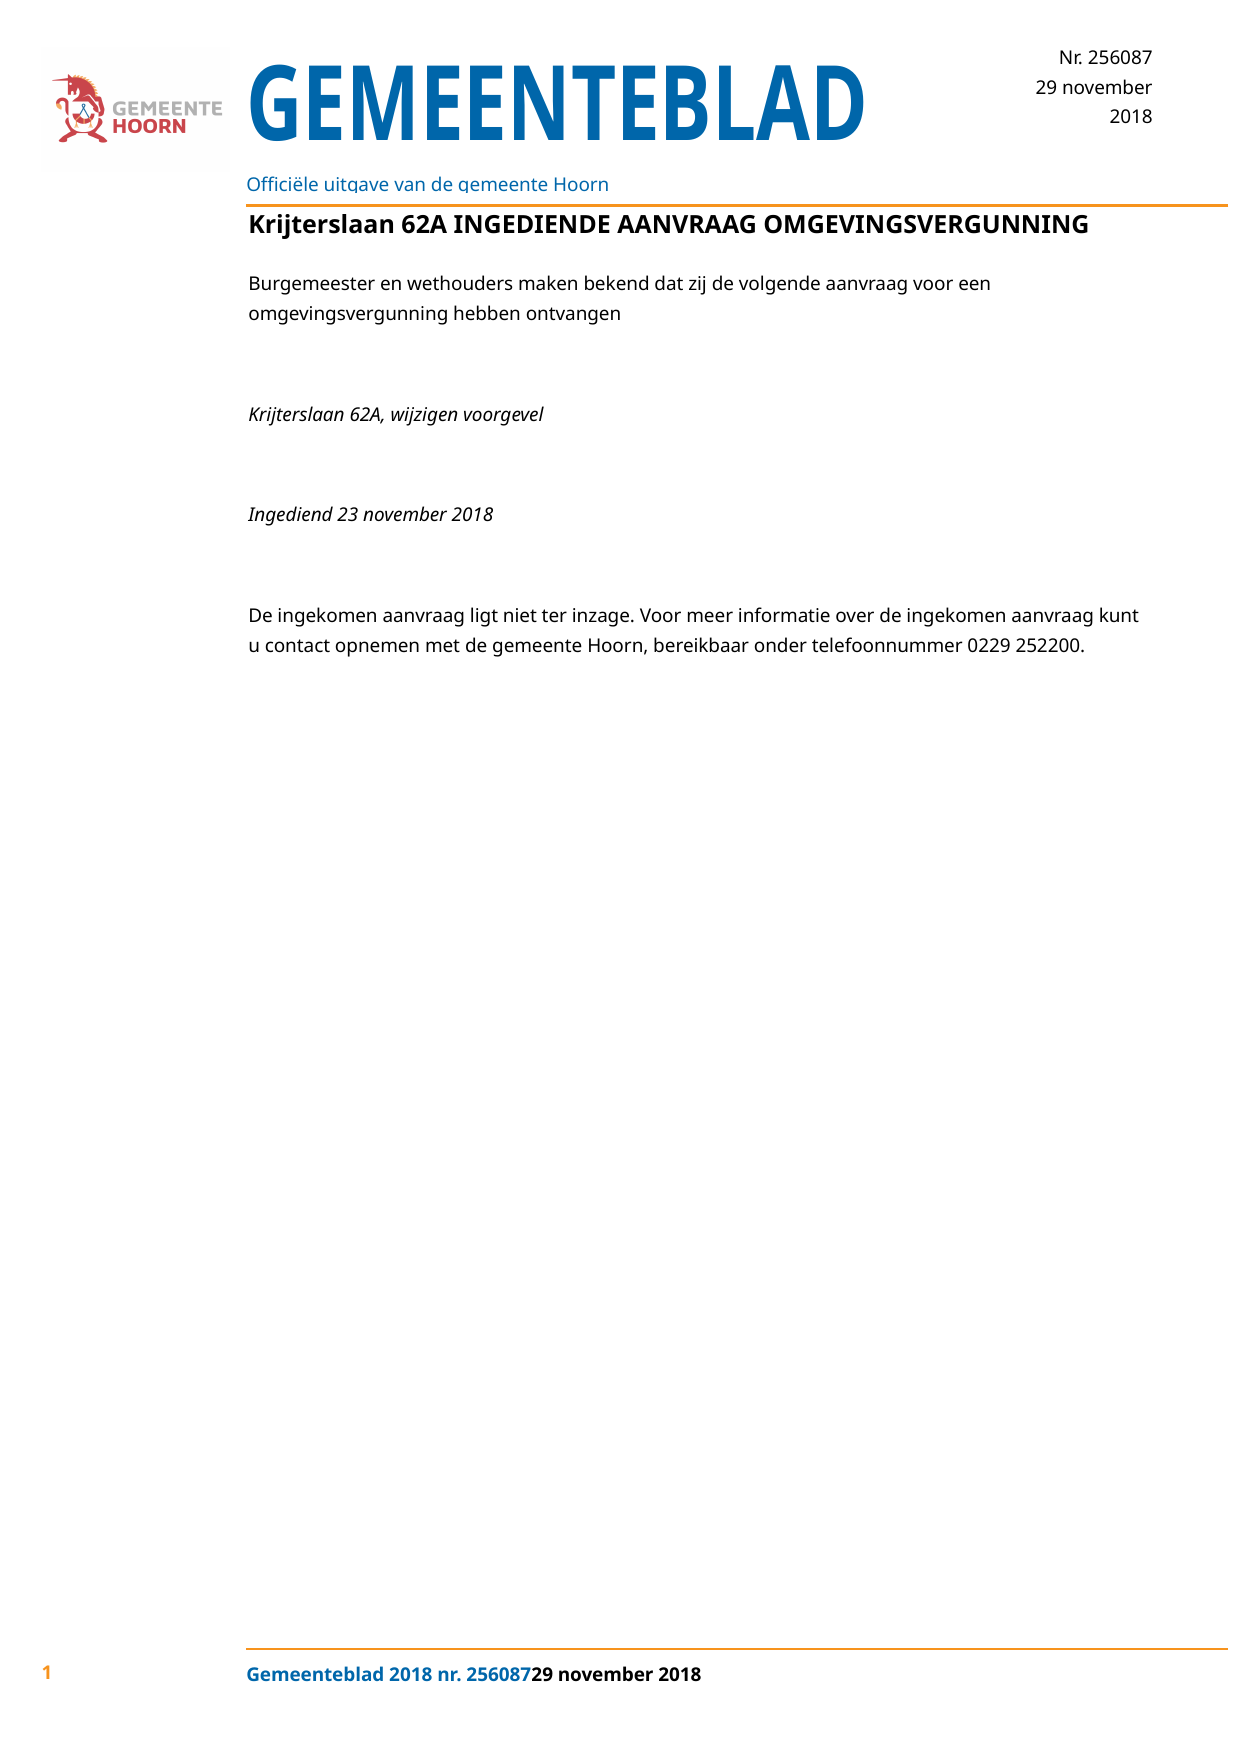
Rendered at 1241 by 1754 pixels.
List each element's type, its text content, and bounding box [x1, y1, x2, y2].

text Ingediend 23 november 2018 [248, 502, 1152, 527]
text De ingekomen aanvraag ligt niet ter inzage. Voor meer informatie over de ingekomen aanvraag kunt u contact opnemen met de gemeente Hoorn, bereikbaar onder telefoonnummer 0229 252200. [248, 602, 1152, 658]
text Krijterslaan 62A, wijzigen voorgevel [248, 401, 1152, 426]
picture [41, 47, 231, 172]
text Burgemeester en wethouders maken bekend dat zij de volgende aanvraag voor een omgevingsvergunning hebben ontvangen [248, 270, 1152, 326]
text Krijterslaan 62A INGEDIENDE AANVRAAG OMGEVINGSVERGUNNING [248, 207, 1152, 241]
